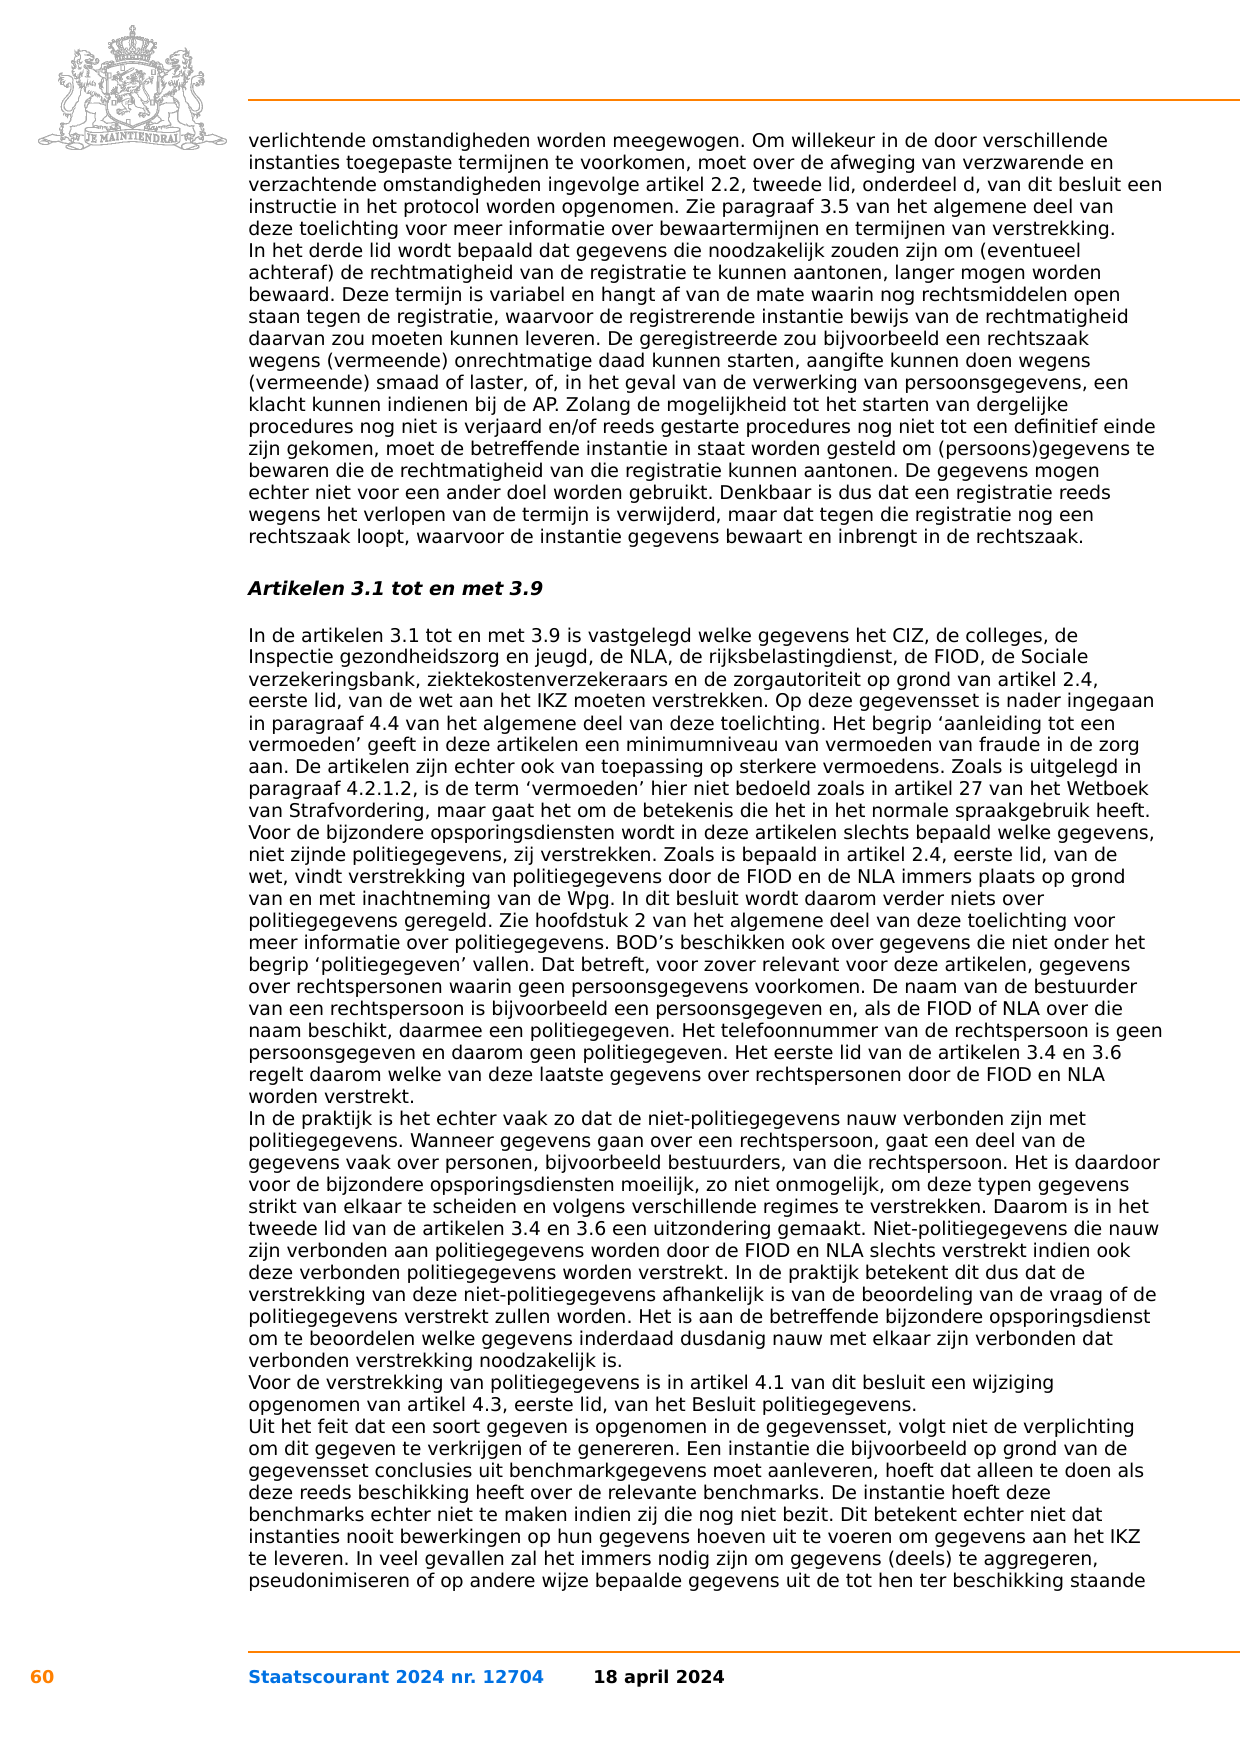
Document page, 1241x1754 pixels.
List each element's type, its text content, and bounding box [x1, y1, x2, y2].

text In de praktijk is het echter vaak zo dat de niet-politiegegevens nauw verbonden zijn met politiegegevens. Wanneer gegevens gaan over een rechtspersoon, gaat een deel van de gegevens vaak over personen, bijvoorbeeld bestuurders, van die rechtspersoon. Het is daardoor voor de bijzondere opsporingsdiensten moeilijk, zo niet onmogelijk, om deze typen gegevens strikt van elkaar te scheiden en volgens verschillende regimes te verstrekken. Daarom is in het tweede lid van de artikelen 3.4 en 3.6 een uitzondering gemaakt. Niet-politiegegevens die nauw zijn verbonden aan politiegegevens worden door de FIOD en NLA slechts verstrekt indien ook deze verbonden politiegegevens worden verstrekt. In de praktijk betekent dit dus dat de verstrekking van deze niet-politiegegevens afhankelijk is van de beoordeling van de vraag of de politiegegevens verstrekt zullen worden. Het is aan de betreffende bijzondere opsporingsdienst om te beoordelen welke gegevens inderdaad dusdanig nauw met elkaar zijn verbonden dat verbonden verstrekking noodzakelijk is. [248, 1108, 1163, 1372]
text verlichtende omstandigheden worden meegewogen. Om willekeur in de door verschillende instanties toegepaste termijnen te voorkomen, moet over de afweging van verzwarende en verzachtende omstandigheden ingevolge artikel 2.2, tweede lid, onderdeel d, van dit besluit een instructie in het protocol worden opgenomen. Zie paragraaf 3.5 van het algemene deel van deze toelichting voor meer informatie over bewaartermijnen en termijnen van verstrekking. [248, 130, 1163, 240]
text Uit het feit dat een soort gegeven is opgenomen in de gegevensset, volgt niet de verplichting om dit gegeven te verkrijgen of te genereren. Een instantie die bijvoorbeeld op grond van de gegevensset conclusies uit benchmarkgegevens moet aanleveren, hoeft dat alleen te doen als deze reeds beschikking heeft over de relevante benchmarks. De instantie hoeft deze benchmarks echter niet te maken indien zij die nog niet bezit. Dit betekent echter niet dat instanties nooit bewerkingen op hun gegevens hoeven uit te voeren om gegevens aan het IKZ te leveren. In veel gevallen zal het immers nodig zijn om gegevens (deels) te aggregeren, pseudonimiseren of op andere wijze bepaalde gegevens uit de tot hen ter beschikking staande [248, 1416, 1163, 1592]
picture [38, 25, 227, 150]
text Voor de bijzondere opsporingsdiensten wordt in deze artikelen slechts bepaald welke gegevens, niet zijnde politiegegevens, zij verstrekken. Zoals is bepaald in artikel 2.4, eerste lid, van de wet, vindt verstrekking van politiegegevens door de FIOD en de NLA immers plaats op grond van en met inachtneming van de Wpg. In dit besluit wordt daarom verder niets over politiegegevens geregeld. Zie hoofdstuk 2 van het algemene deel van deze toelichting voor meer informatie over politiegegevens. BOD’s beschikken ook over gegevens die niet onder het begrip ‘politiegegeven’ vallen. Dat betreft, voor zover relevant voor deze artikelen, gegevens over rechtspersonen waarin geen persoonsgegevens voorkomen. De naam van de bestuurder van een rechtspersoon is bijvoorbeeld een persoonsgegeven en, als de FIOD of NLA over die naam beschikt, daarmee een politiegegeven. Het telefoonnummer van de rechtspersoon is geen persoonsgegeven en daarom geen politiegegeven. Het eerste lid van de artikelen 3.4 en 3.6 regelt daarom welke van deze laatste gegevens over rechtspersonen door de FIOD en NLA worden verstrekt. [248, 822, 1163, 1108]
text Voor de verstrekking van politiegegevens is in artikel 4.1 van dit besluit een wijziging opgenomen van artikel 4.3, eerste lid, van het Besluit politiegegevens. [248, 1372, 1163, 1416]
text In de artikelen 3.1 tot en met 3.9 is vastgelegd welke gegevens het CIZ, de colleges, de Inspectie gezondheidszorg en jeugd, de NLA, de rijksbelastingdienst, de FIOD, de Sociale verzekeringsbank, ziektekostenverzekeraars en de zorgautoriteit op grond van artikel 2.4, eerste lid, van de wet aan het IKZ moeten verstrekken. Op deze gegevensset is nader ingegaan in paragraaf 4.4 van het algemene deel van deze toelichting. Het begrip ‘aanleiding tot een vermoeden’ geeft in deze artikelen een minimumniveau van vermoeden van fraude in de zorg aan. De artikelen zijn echter ook van toepassing op sterkere vermoedens. Zoals is uitgelegd in paragraaf 4.2.1.2, is de term ‘vermoeden’ hier niet bedoeld zoals in artikel 27 van het Wetboek van Strafvordering, maar gaat het om de betekenis die het in het normale spraakgebruik heeft. [248, 624, 1163, 822]
text In het derde lid wordt bepaald dat gegevens die noodzakelijk zouden zijn om (eventueel achteraf) de rechtmatigheid van de registratie te kunnen aantonen, langer mogen worden bewaard. Deze termijn is variabel en hangt af van de mate waarin nog rechtsmiddelen open staan tegen de registratie, waarvoor de registrerende instantie bewijs van de rechtmatigheid daarvan zou moeten kunnen leveren. De geregistreerde zou bijvoorbeeld een rechtszaak wegens (vermeende) onrechtmatige daad kunnen starten, aangifte kunnen doen wegens (vermeende) smaad of laster, of, in het geval van de verwerking van persoonsgegevens, een klacht kunnen indienen bij de AP. Zolang de mogelijkheid tot het starten van dergelijke procedures nog niet is verjaard en/of reeds gestarte procedures nog niet tot een definitief einde zijn gekomen, moet de betreffende instantie in staat worden gesteld om (persoons)gegevens te bewaren die de rechtmatigheid van die registratie kunnen aantonen. De gegevens mogen echter niet voor een ander doel worden gebruikt. Denkbaar is dus dat een registratie reeds wegens het verlopen van de termijn is verwijderd, maar dat tegen die registratie nog een rechtszaak loopt, waarvoor de instantie gegevens bewaart en inbrengt in de rechtszaak. [248, 240, 1163, 547]
subtitle Artikelen 3.1 tot en met 3.9 [248, 577, 1163, 599]
